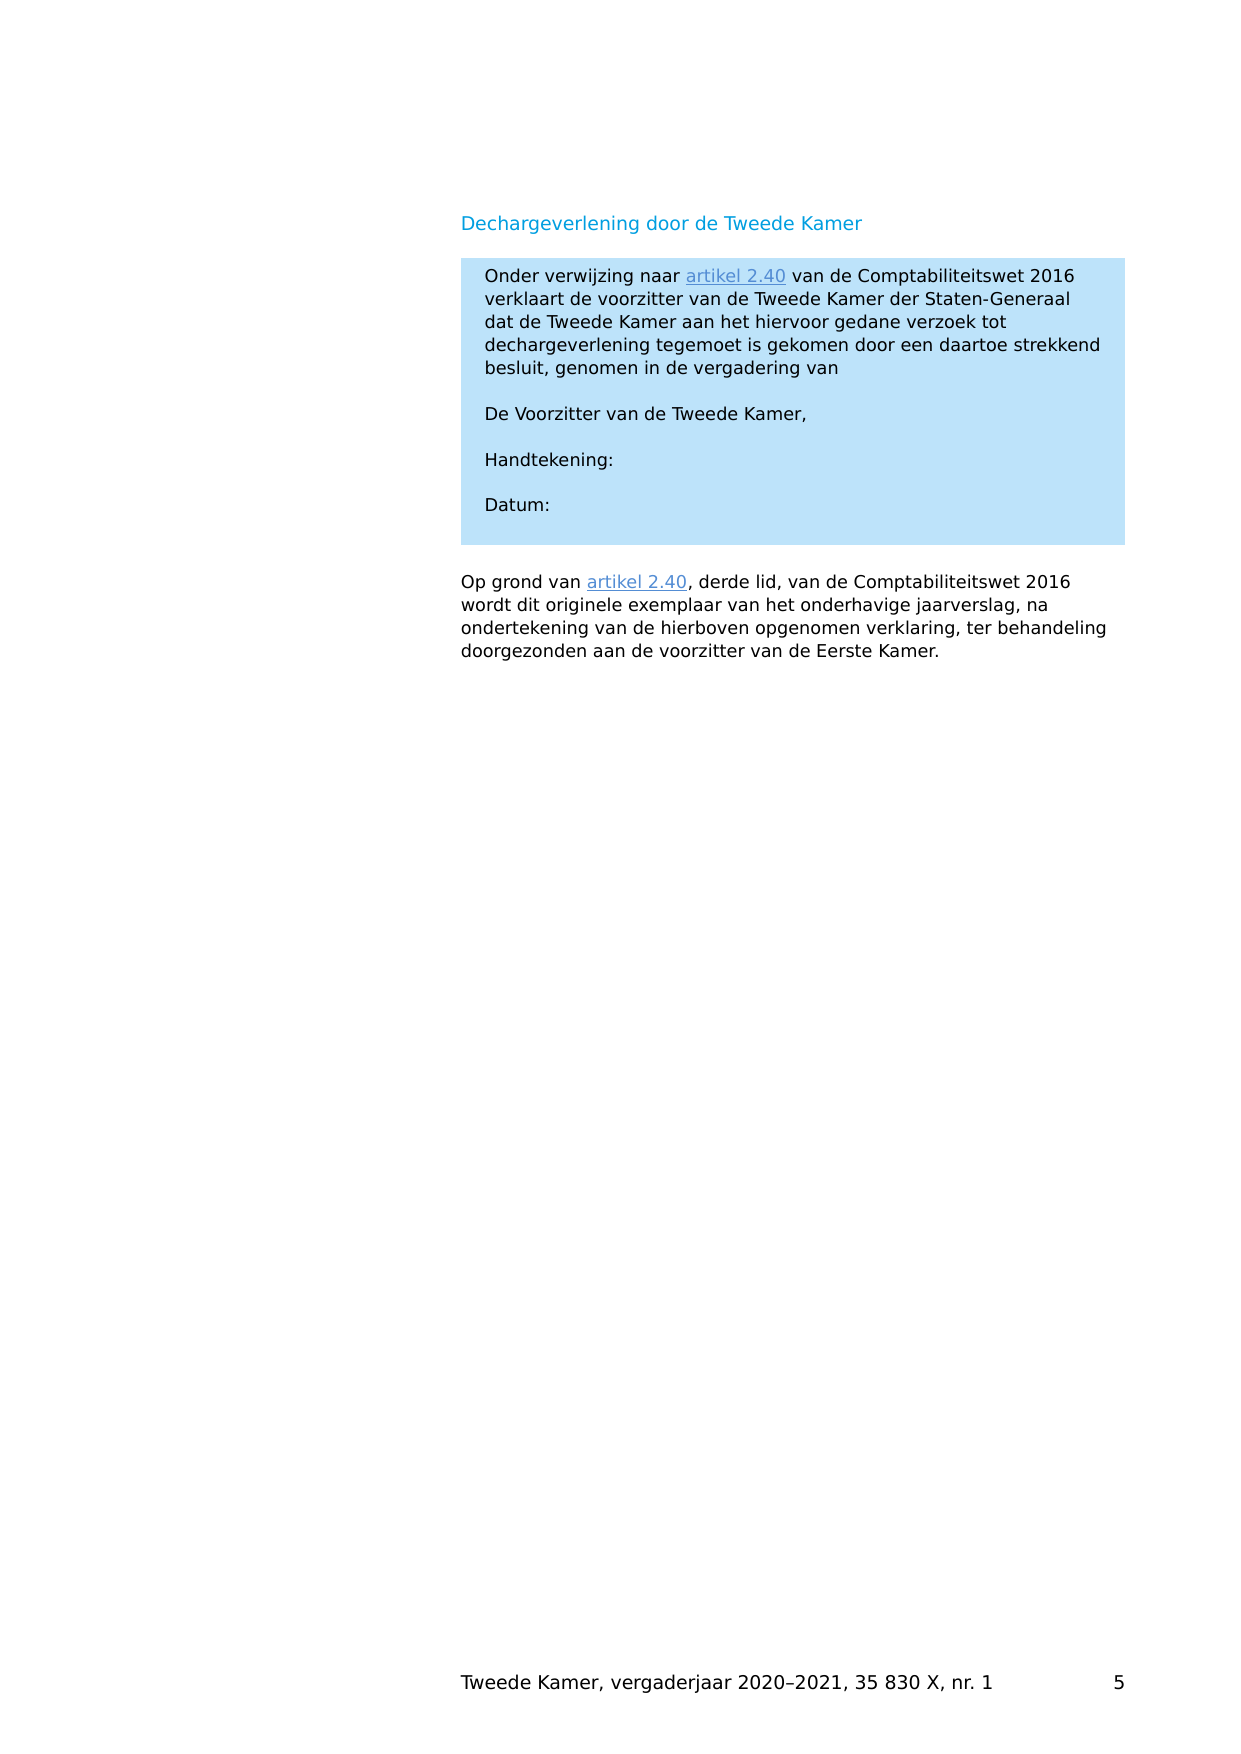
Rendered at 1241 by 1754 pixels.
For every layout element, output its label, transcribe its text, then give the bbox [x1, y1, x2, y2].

title Dechargeverlening door de Tweede Kamer [461, 213, 1125, 235]
table_header Onder verwijzing naar artikel 2.40 van de Comptabiliteitswet 2016 verklaart de voorzitter van de Tweede Kamer der Staten-Generaal dat de Tweede Kamer aan het hiervoor gedane verzoek tot dechargeverlening tegemoet is gekomen door een daartoe strekkend besluit, genomen in de vergadering van De Voorzitter van de Tweede Kamer, Handtekening: Datum: [461, 258, 1125, 545]
text Op grond van artikel 2.40, derde lid, van de Comptabiliteitswet 2016 wordt dit originele exemplaar van het onderhavige jaarverslag, na ondertekening van de hierboven opgenomen verklaring, ter behandeling doorgezonden aan de voorzitter van de Eerste Kamer. [461, 570, 1125, 662]
